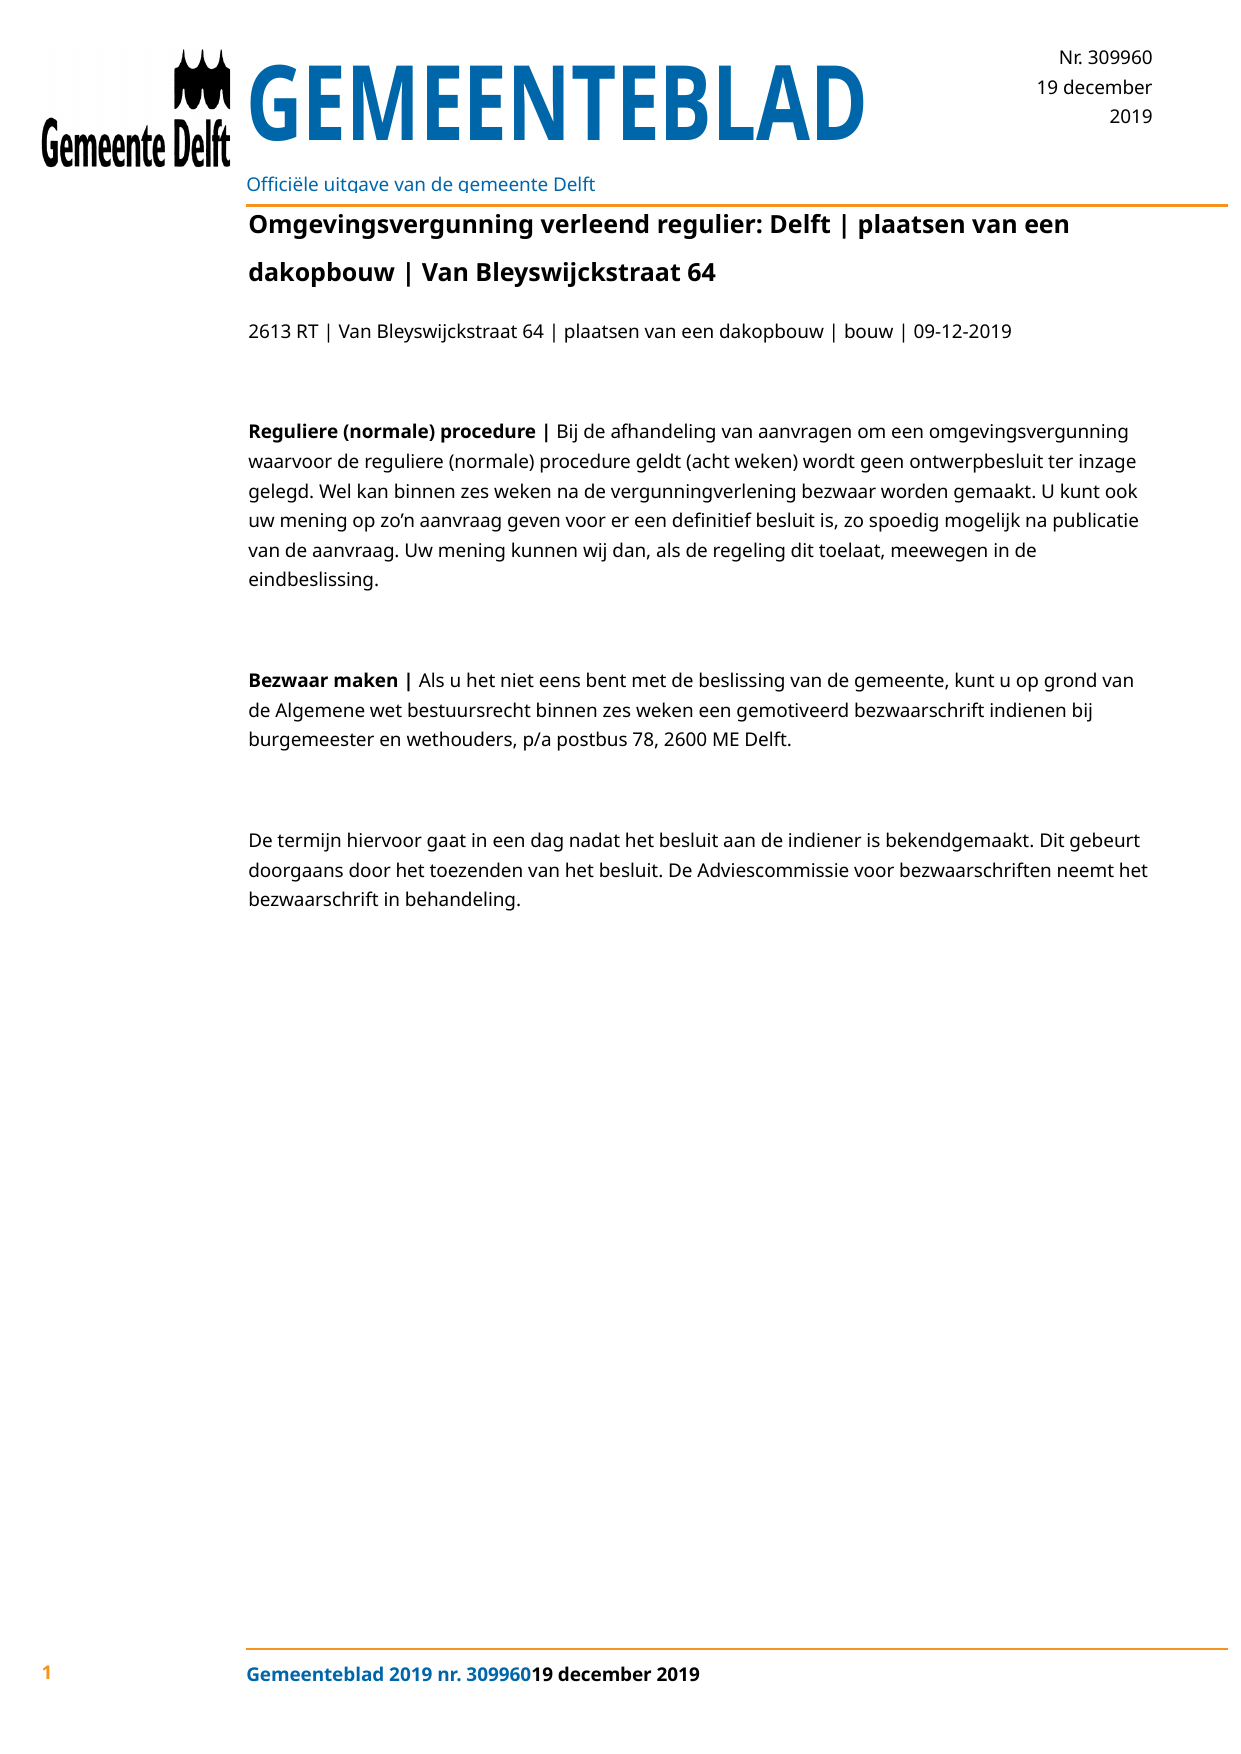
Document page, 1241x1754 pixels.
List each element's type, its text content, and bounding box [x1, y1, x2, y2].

text Reguliere (normale) procedure | Bij de afhandeling van aanvragen om een omgevingsvergunning waarvoor de reguliere (normale) procedure geldt (acht weken) wordt geen ontwerpbesluit ter inzage gelegd. Wel kan binnen zes weken na de vergunningverlening bezwaar worden gemaakt. U kunt ook uw mening op zo’n aanvraag geven voor er een definitief besluit is, zo spoedig mogelijk na publicatie van de aanvraag. Uw mening kunnen wij dan, als de regeling dit toelaat, meewegen in de eindbeslissing. [248, 419, 1152, 592]
text De termijn hiervoor gaat in een dag nadat het besluit aan de indiener is bekendgemaakt. Dit gebeurt doorgaans door het toezenden van het besluit. De Adviescommissie voor bezwaarschriften neemt het bezwaarschrift in behandeling. [248, 827, 1152, 912]
text Bezwaar maken | Als u het niet eens bent met de beslissing van de gemeente, kunt u op grond van de Algemene wet bestuursrecht binnen zes weken een gemotiveerd bezwaarschrift indienen bij burgemeester en wethouders, p/a postbus 78, 2600 ME Delft. [248, 667, 1152, 752]
text Omgevingsvergunning verleend regulier: Delft | plaatsen van een dakopbouw | Van Bleyswijckstraat 64 [248, 207, 1152, 288]
text 2613 RT | Van Bleyswijckstraat 64 | plaatsen van een dakopbouw | bouw | 09-12-2019 [248, 318, 1152, 344]
picture [41, 47, 231, 172]
